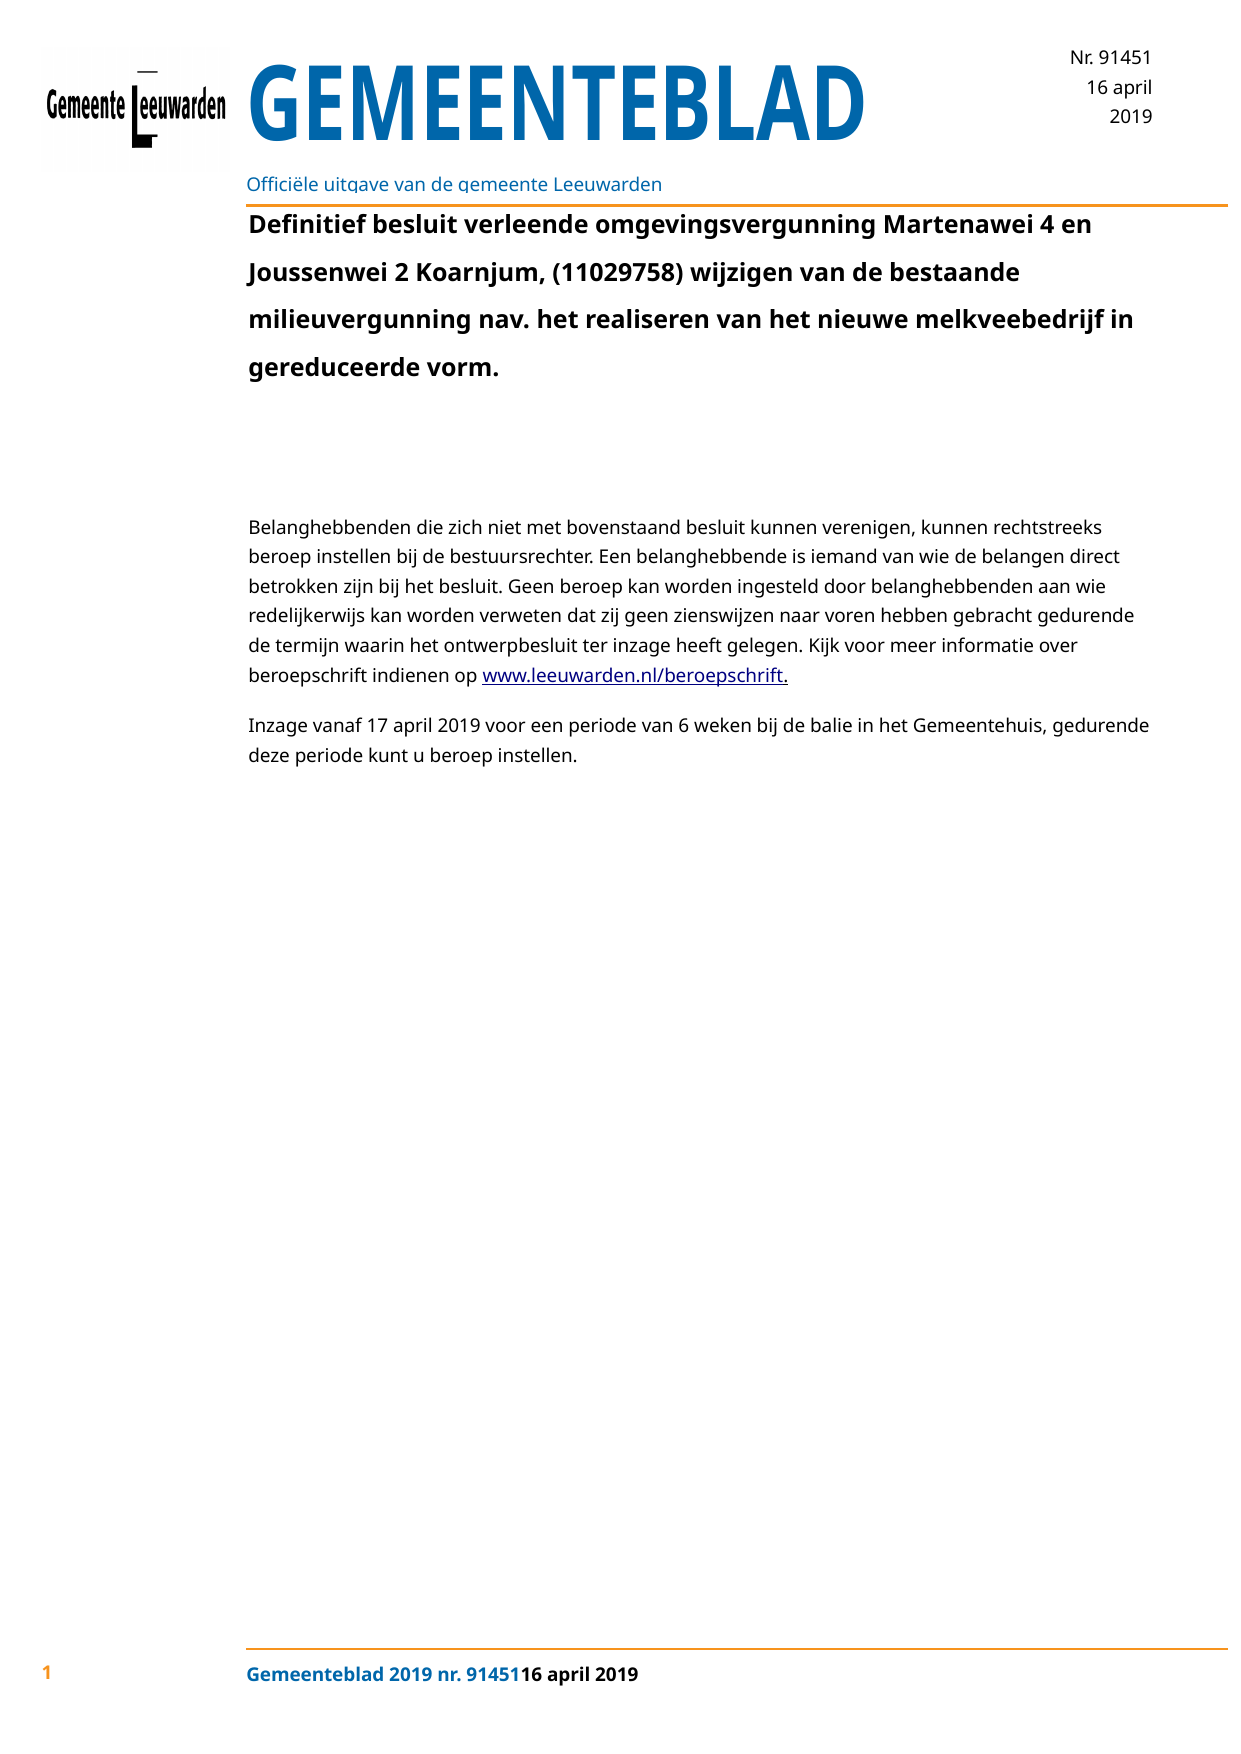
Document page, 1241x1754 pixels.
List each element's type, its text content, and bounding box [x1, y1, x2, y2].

text Definitief besluit verleende omgevingsvergunning Martenawei 4 en Joussenwei 2 Koarnjum, (11029758) wijzigen van de bestaande milieuvergunning nav. het realiseren van het nieuwe melkveebedrijf in gereduceerde vorm. [248, 207, 1152, 384]
picture [41, 47, 231, 172]
text Inzage vanaf 17 april 2019 voor een periode van 6 weken bij de balie in het Gemeentehuis, gedurende deze periode kunt u beroep instellen. [248, 712, 1152, 768]
text Belanghebbenden die zich niet met bovenstaand besluit kunnen verenigen, kunnen rechtstreeks beroep instellen bij de bestuursrechter. Een belanghebbende is iemand van wie de belangen direct betrokken zijn bij het besluit. Geen beroep kan worden ingesteld door belanghebbenden aan wie redelijkerwijs kan worden verweten dat zij geen zienswijzen naar voren hebben gebracht gedurende de termijn waarin het ontwerpbesluit ter inzage heeft gelegen. Kijk voor meer informatie over beroepschrift indienen op www.leeuwarden.nl/beroepschrift. [248, 514, 1152, 688]
